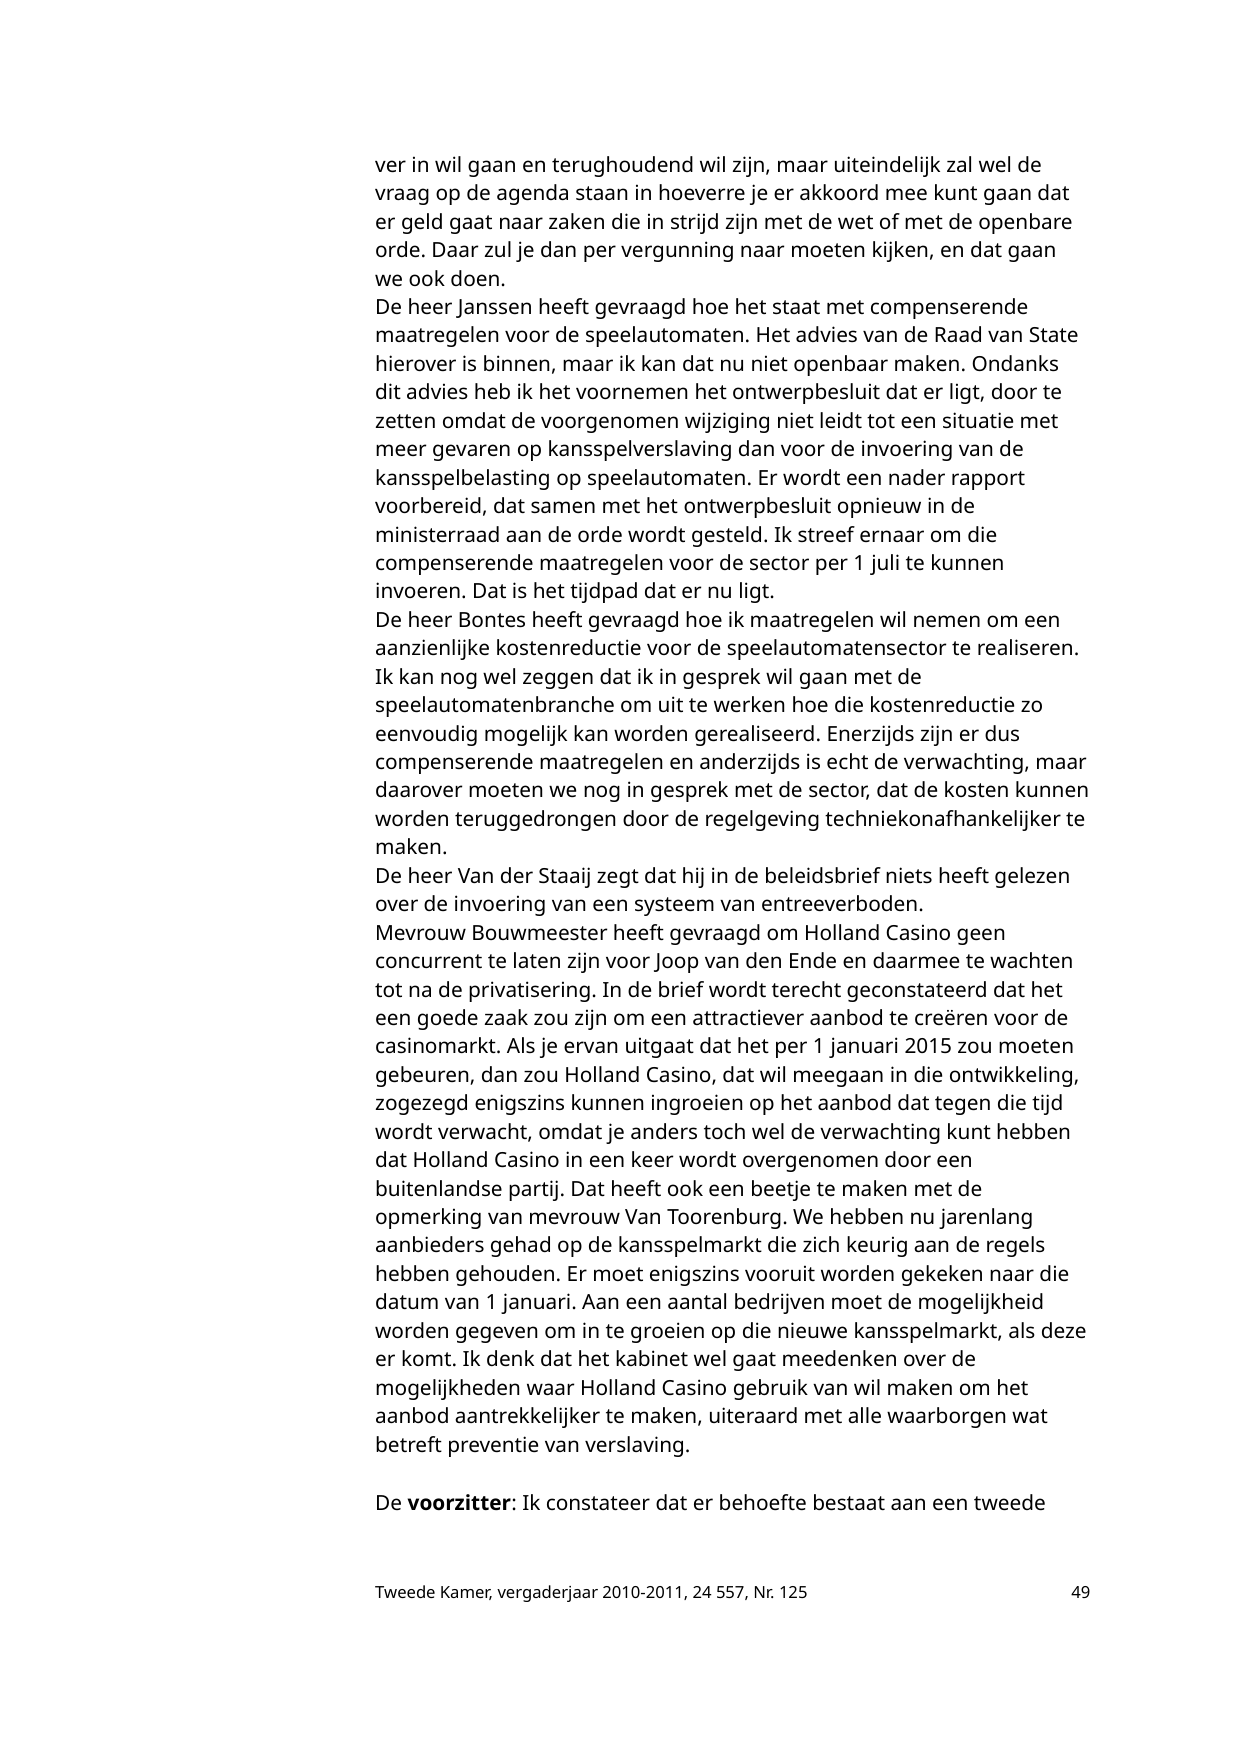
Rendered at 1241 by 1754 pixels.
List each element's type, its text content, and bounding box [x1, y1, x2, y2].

text De heer Van der Staaij zegt dat hij in de beleidsbrief niets heeft gelezen over de invoering van een systeem van entreeverboden. [375, 861, 1090, 918]
text ver in wil gaan en terughoudend wil zijn, maar uiteindelijk zal wel de vraag op de agenda staan in hoeverre je er akkoord mee kunt gaan dat er geld gaat naar zaken die in strijd zijn met de wet of met de openbare orde. Daar zul je dan per vergunning naar moeten kijken, en dat gaan we ook doen. [375, 150, 1090, 292]
text De heer Bontes heeft gevraagd hoe ik maatregelen wil nemen om een aanzienlijke kostenreductie voor de speelautomatensector te realiseren. Ik kan nog wel zeggen dat ik in gesprek wil gaan met de speelautomatenbranche om uit te werken hoe die kostenreductie zo eenvoudig mogelijk kan worden gerealiseerd. Enerzijds zijn er dus compenserende maatregelen en anderzijds is echt de verwachting, maar daarover moeten we nog in gesprek met de sector, dat de kosten kunnen worden teruggedrongen door de regelgeving techniekonafhankelijker te maken. [375, 605, 1090, 861]
text De heer Janssen heeft gevraagd hoe het staat met compenserende maatregelen voor de speelautomaten. Het advies van de Raad van State hierover is binnen, maar ik kan dat nu niet openbaar maken. Ondanks dit advies heb ik het voornemen het ontwerpbesluit dat er ligt, door te zetten omdat de voorgenomen wijziging niet leidt tot een situatie met meer gevaren op kansspelverslaving dan voor de invoering van de kansspelbelasting op speelautomaten. Er wordt een nader rapport voorbereid, dat samen met het ontwerpbesluit opnieuw in de ministerraad aan de orde wordt gesteld. Ik streef ernaar om die compenserende maatregelen voor de sector per 1 juli te kunnen invoeren. Dat is het tijdpad dat er nu ligt. [375, 292, 1090, 605]
text De voorzitter: Ik constateer dat er behoefte bestaat aan een tweede [375, 1488, 1090, 1517]
text Mevrouw Bouwmeester heeft gevraagd om Holland Casino geen concurrent te laten zijn voor Joop van den Ende en daarmee te wachten tot na de privatisering. In de brief wordt terecht geconstateerd dat het een goede zaak zou zijn om een attractiever aanbod te creëren voor de casinomarkt. Als je ervan uitgaat dat het per 1 januari 2015 zou moeten gebeuren, dan zou Holland Casino, dat wil meegaan in die ontwikkeling, zogezegd enigszins kunnen ingroeien op het aanbod dat tegen die tijd wordt verwacht, omdat je anders toch wel de verwachting kunt hebben dat Holland Casino in een keer wordt overgenomen door een buitenlandse partij. Dat heeft ook een beetje te maken met de opmerking van mevrouw Van Toorenburg. We hebben nu jarenlang aanbieders gehad op de kansspelmarkt die zich keurig aan de regels hebben gehouden. Er moet enigszins vooruit worden gekeken naar die datum van 1 januari. Aan een aantal bedrijven moet de mogelijkheid worden gegeven om in te groeien op die nieuwe kansspelmarkt, als deze er komt. Ik denk dat het kabinet wel gaat meedenken over de mogelijkheden waar Holland Casino gebruik van wil maken om het aanbod aantrekkelijker te maken, uiteraard met alle waarborgen wat betreft preventie van verslaving. [375, 918, 1090, 1458]
